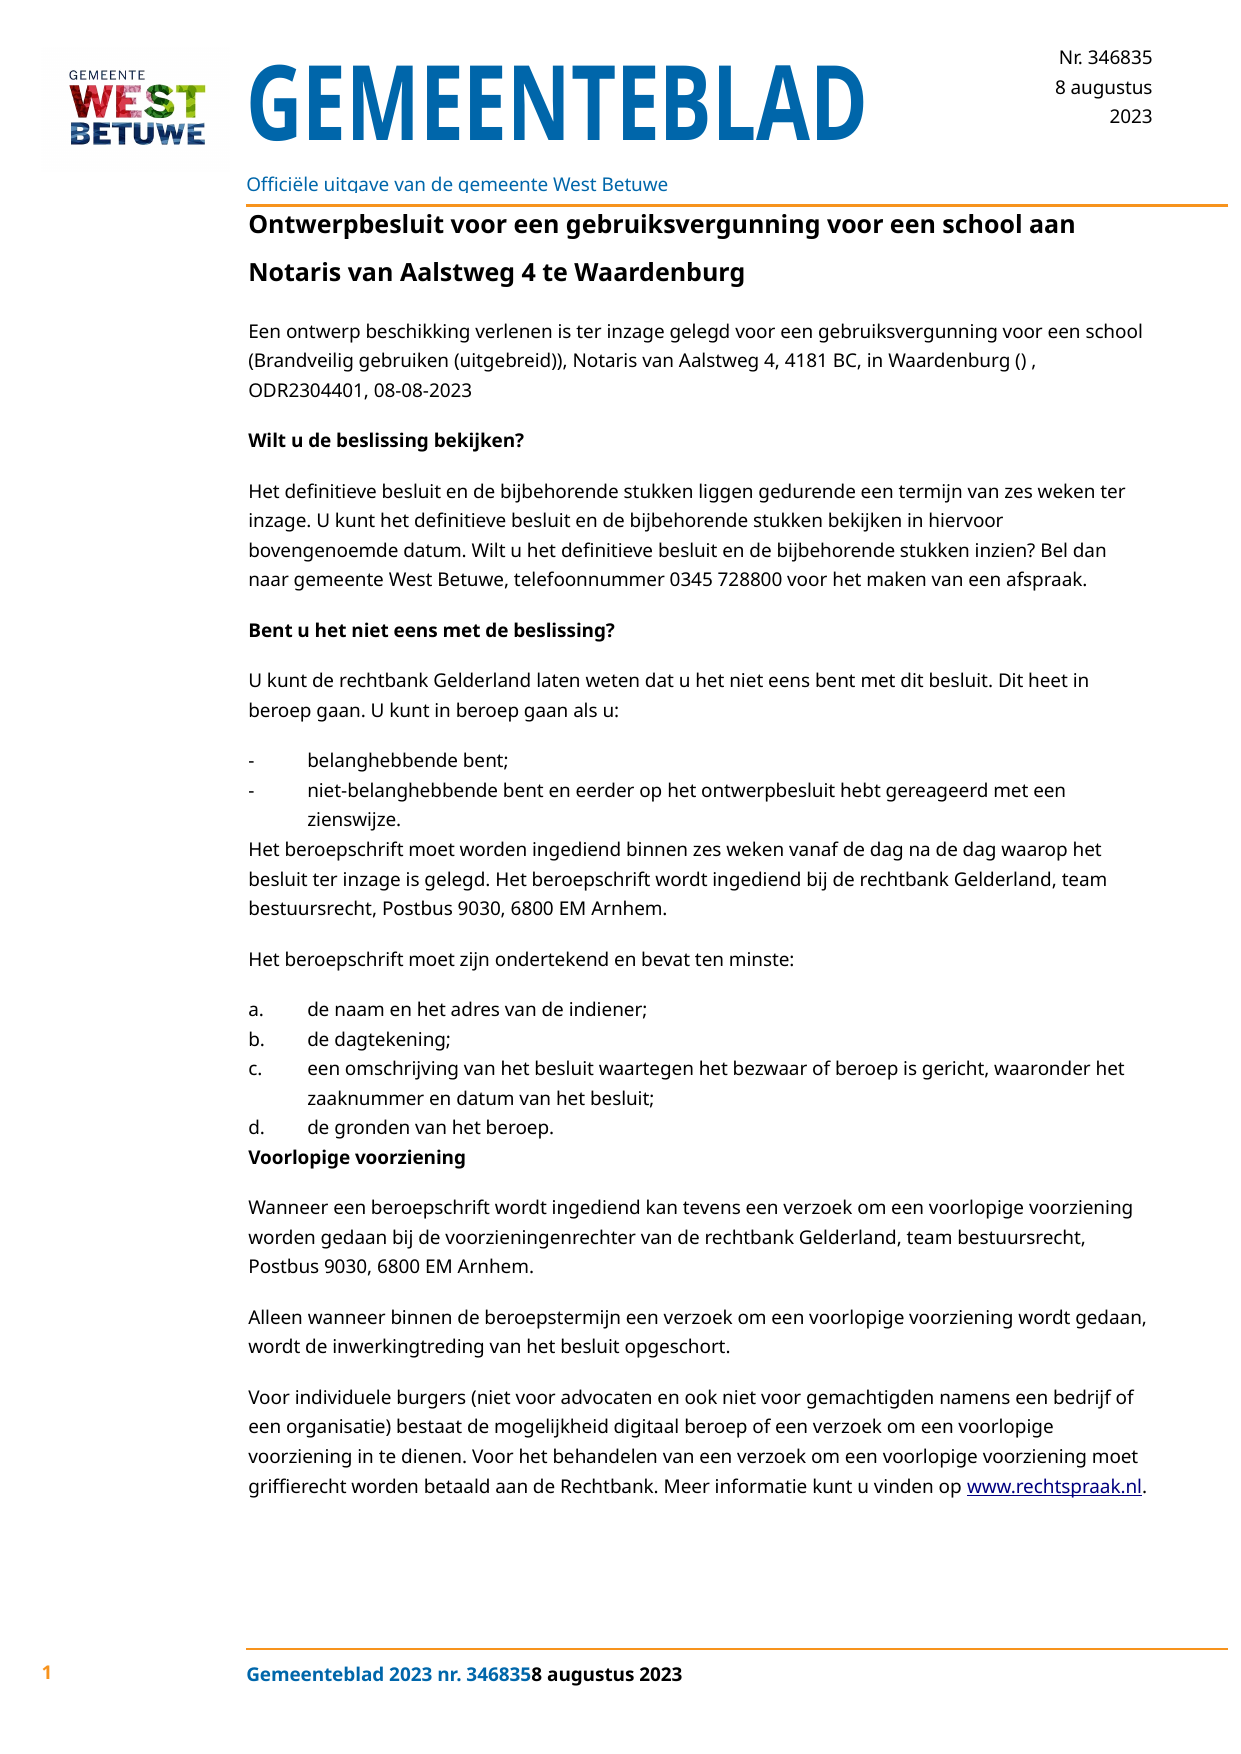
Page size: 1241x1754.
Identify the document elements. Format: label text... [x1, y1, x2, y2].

list de dagtekening; [248, 1026, 1152, 1052]
text Het beroepschrift moet worden ingediend binnen zes weken vanaf de dag na de dag waarop het besluit ter inzage is gelegd. Het beroepschrift wordt ingediend bij de rechtbank Gelderland, team bestuursrecht, Postbus 9030, 6800 EM Arnhem. [248, 836, 1152, 921]
text Wilt u de beslissing bekijken? [248, 427, 1152, 453]
list de naam en het adres van de indiener; [248, 996, 1152, 1022]
list de gronden van het beroep. [248, 1114, 1152, 1140]
text Alleen wanneer binnen de beroepstermijn een verzoek om een voorlopige voorziening wordt gedaan, wordt de inwerkingtreding van het besluit opgeschort. [248, 1304, 1152, 1359]
text Bent u het niet eens met de beslissing? [248, 617, 1152, 643]
list belanghebbende bent; [248, 747, 1152, 773]
text Het beroepschrift moet zijn ondertekend en bevat ten minste: [248, 946, 1152, 972]
text Ontwerpbesluit voor een gebruiksvergunning voor een school aan Notaris van Aalstweg 4 te Waardenburg [248, 207, 1152, 288]
text U kunt de rechtbank Gelderland laten weten dat u het niet eens bent met dit besluit. Dit heet in beroep gaan. U kunt in beroep gaan als u: [248, 667, 1152, 723]
text Wanneer een beroepschrift wordt ingediend kan tevens een verzoek om een voorlopige voorziening worden gedaan bij de voorzieningenrechter van de rechtbank Gelderland, team bestuursrecht, Postbus 9030, 6800 EM Arnhem. [248, 1194, 1152, 1279]
text Voorlopige voorziening [248, 1144, 1152, 1170]
list een omschrijving van het besluit waartegen het bezwaar of beroep is gericht, waaronder het zaaknummer en datum van het besluit; [248, 1055, 1152, 1111]
text Voor individuele burgers (niet voor advocaten en ook niet voor gemachtigden namens een bedrijf of een organisatie) bestaat de mogelijkheid digitaal beroep of een verzoek om een voorlopige voorziening in te dienen. Voor het behandelen van een verzoek om een voorlopige voorziening moet griffierecht worden betaald aan de Rechtbank. Meer informatie kunt u vinden op www.rechtspraak.nl. [248, 1384, 1152, 1499]
text Het definitieve besluit en de bijbehorende stukken liggen gedurende een termijn van zes weken ter inzage. U kunt het definitieve besluit en de bijbehorende stukken bekijken in hiervoor bovengenoemde datum. Wilt u het definitieve besluit en de bijbehorende stukken inzien? Bel dan naar gemeente West Betuwe, telefoonnummer 0345 728800 voor het maken van een afspraak. [248, 478, 1152, 592]
picture [41, 47, 231, 172]
text Een ontwerp beschikking verlenen is ter inzage gelegd voor een gebruiksvergunning voor een school (Brandveilig gebruiken (uitgebreid)), Notaris van Aalstweg 4, 4181 BC, in Waardenburg () , ODR2304401, 08-08-2023 [248, 318, 1152, 403]
list niet-belanghebbende bent en eerder op het ontwerpbesluit hebt gereageerd met een zienswijze. [248, 777, 1152, 832]
